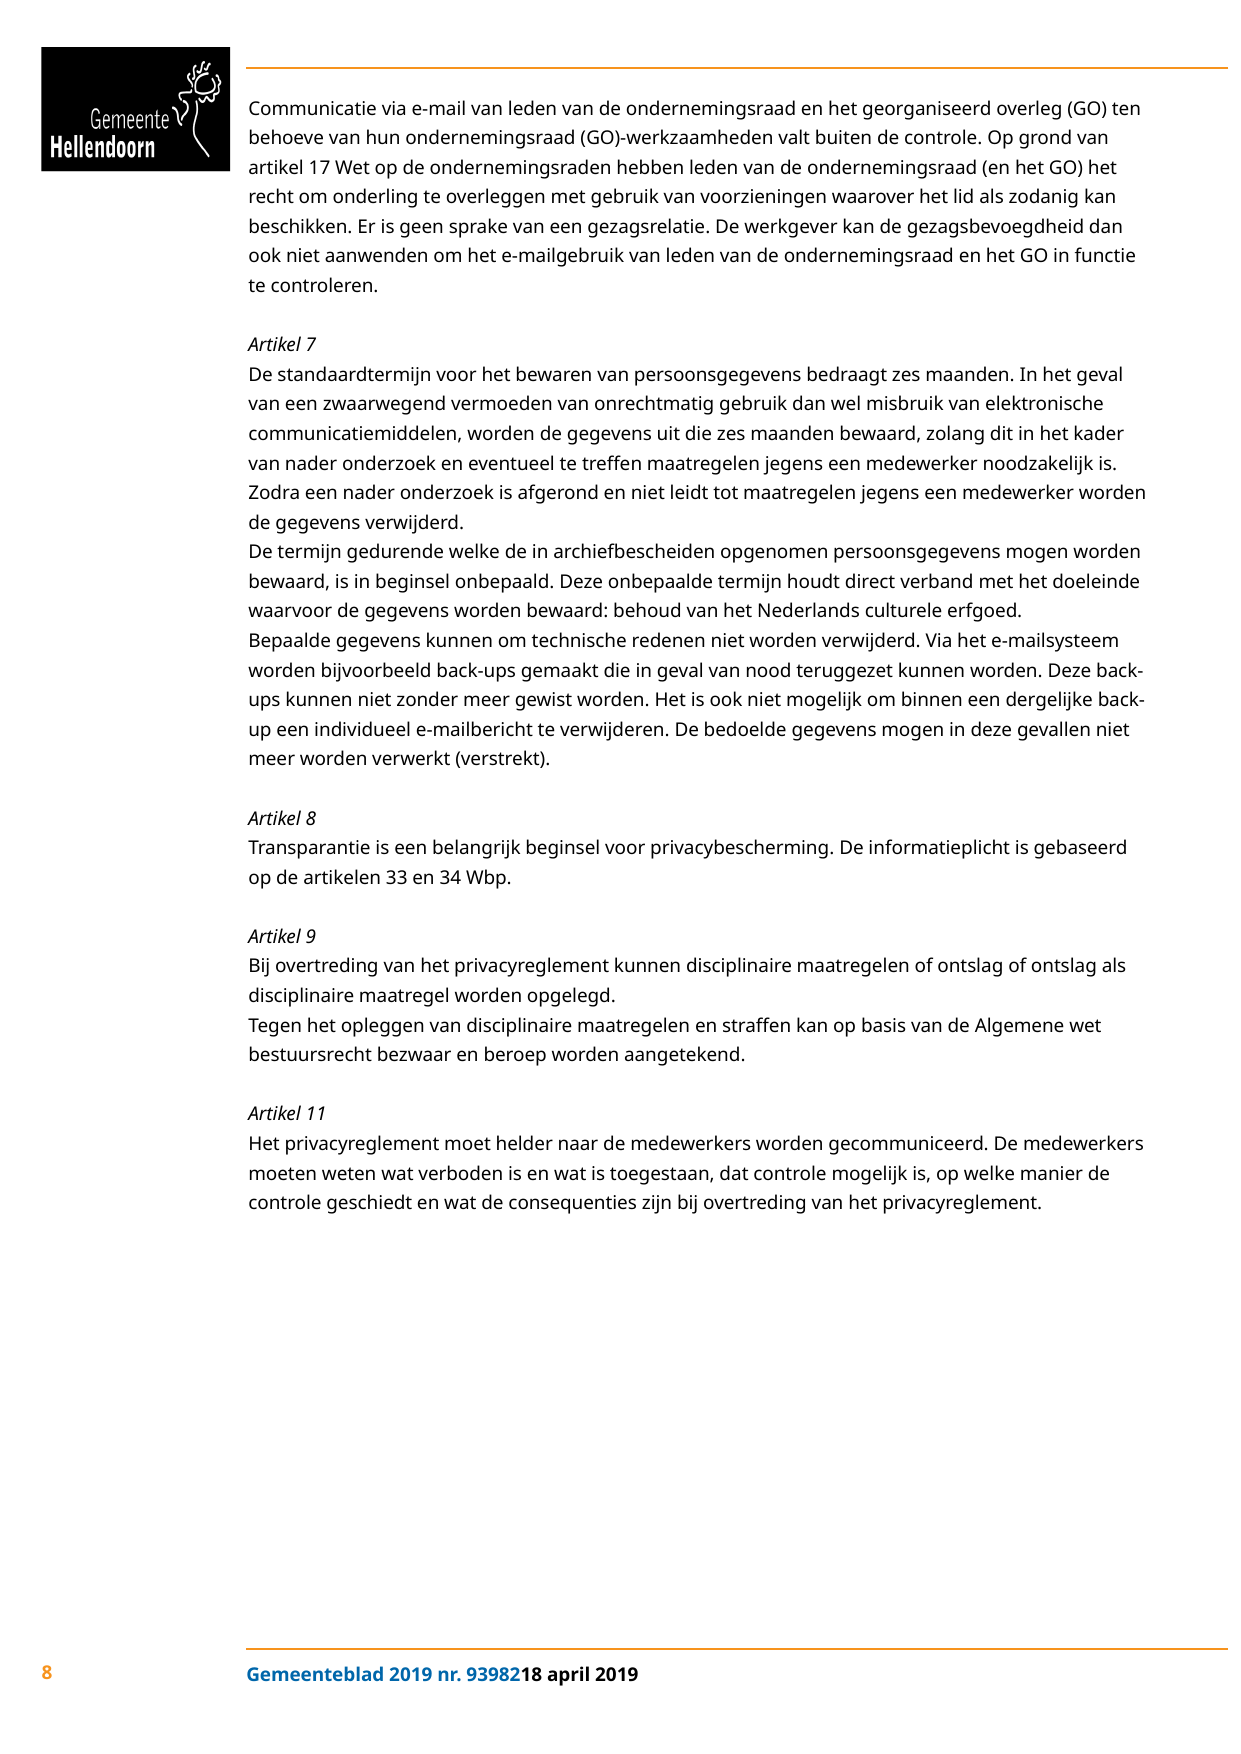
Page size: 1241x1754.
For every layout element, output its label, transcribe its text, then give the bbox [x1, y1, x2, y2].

text Communicatie via e-mail van leden van de ondernemingsraad en het georganiseerd overleg (GO) ten behoeve van hun ondernemingsraad (GO)-werkzaamheden valt buiten de controle. Op grond van artikel 17 Wet op de ondernemingsraden hebben leden van de ondernemingsraad (en het GO) het recht om onderling te overleggen met gebruik van voorzieningen waarover het lid als zodanig kan beschikken. Er is geen sprake van een gezagsrelatie. De werkgever kan de gezagsbevoegdheid dan ook niet aanwenden om het e-mailgebruik van leden van de ondernemingsraad en het GO in functie te controleren. [248, 95, 1152, 298]
text Het privacyreglement moet helder naar de medewerkers worden gecommuniceerd. De medewerkers moeten weten wat verboden is en wat is toegestaan, dat controle mogelijk is, op welke manier de controle geschiedt en wat de consequenties zijn bij overtreding van het privacyreglement. [248, 1130, 1152, 1215]
text De standaardtermijn voor het bewaren van persoonsgegevens bedraagt zes maanden. In het geval van een zwaarwegend vermoeden van onrechtmatig gebruik dan wel misbruik van elektronische communicatiemiddelen, worden de gegevens uit die zes maanden bewaard, zolang dit in het kader van nader onderzoek en eventueel te treffen maatregelen jegens een medewerker noodzakelijk is. Zodra een nader onderzoek is afgerond en niet leidt tot maatregelen jegens een medewerker worden de gegevens verwijderd. [248, 361, 1152, 535]
text Artikel 8 [248, 805, 1152, 831]
text Bij overtreding van het privacyreglement kunnen disciplinaire maatregelen of ontslag of ontslag als disciplinaire maatregel worden opgelegd. [248, 953, 1152, 1008]
text Transparantie is een belangrijk beginsel voor privacybescherming. De informatieplicht is gebaseerd op de artikelen 33 en 34 Wbp. [248, 834, 1152, 890]
picture [41, 47, 231, 172]
text De termijn gedurende welke de in archiefbescheiden opgenomen persoonsgegevens mogen worden bewaard, is in beginsel onbepaald. Deze onbepaalde termijn houdt direct verband met het doeleinde waarvoor de gegevens worden bewaard: behoud van het Nederlands culturele erfgoed. [248, 538, 1152, 623]
text Artikel 7 [248, 331, 1152, 357]
text Tegen het opleggen van disciplinaire maatregelen en straffen kan op basis van de Algemene wet bestuursrecht bezwaar en beroep worden aangetekend. [248, 1012, 1152, 1067]
text Artikel 9 [248, 923, 1152, 949]
text Artikel 11 [248, 1101, 1152, 1126]
text Bepaalde gegevens kunnen om technische redenen niet worden verwijderd. Via het e-mailsysteem worden bijvoorbeeld back-ups gemaakt die in geval van nood teruggezet kunnen worden. Deze back-ups kunnen niet zonder meer gewist worden. Het is ook niet mogelijk om binnen een dergelijke back-up een individueel e-mailbericht te verwijderen. De bedoelde gegevens mogen in deze gevallen niet meer worden verwerkt (verstrekt). [248, 627, 1152, 771]
